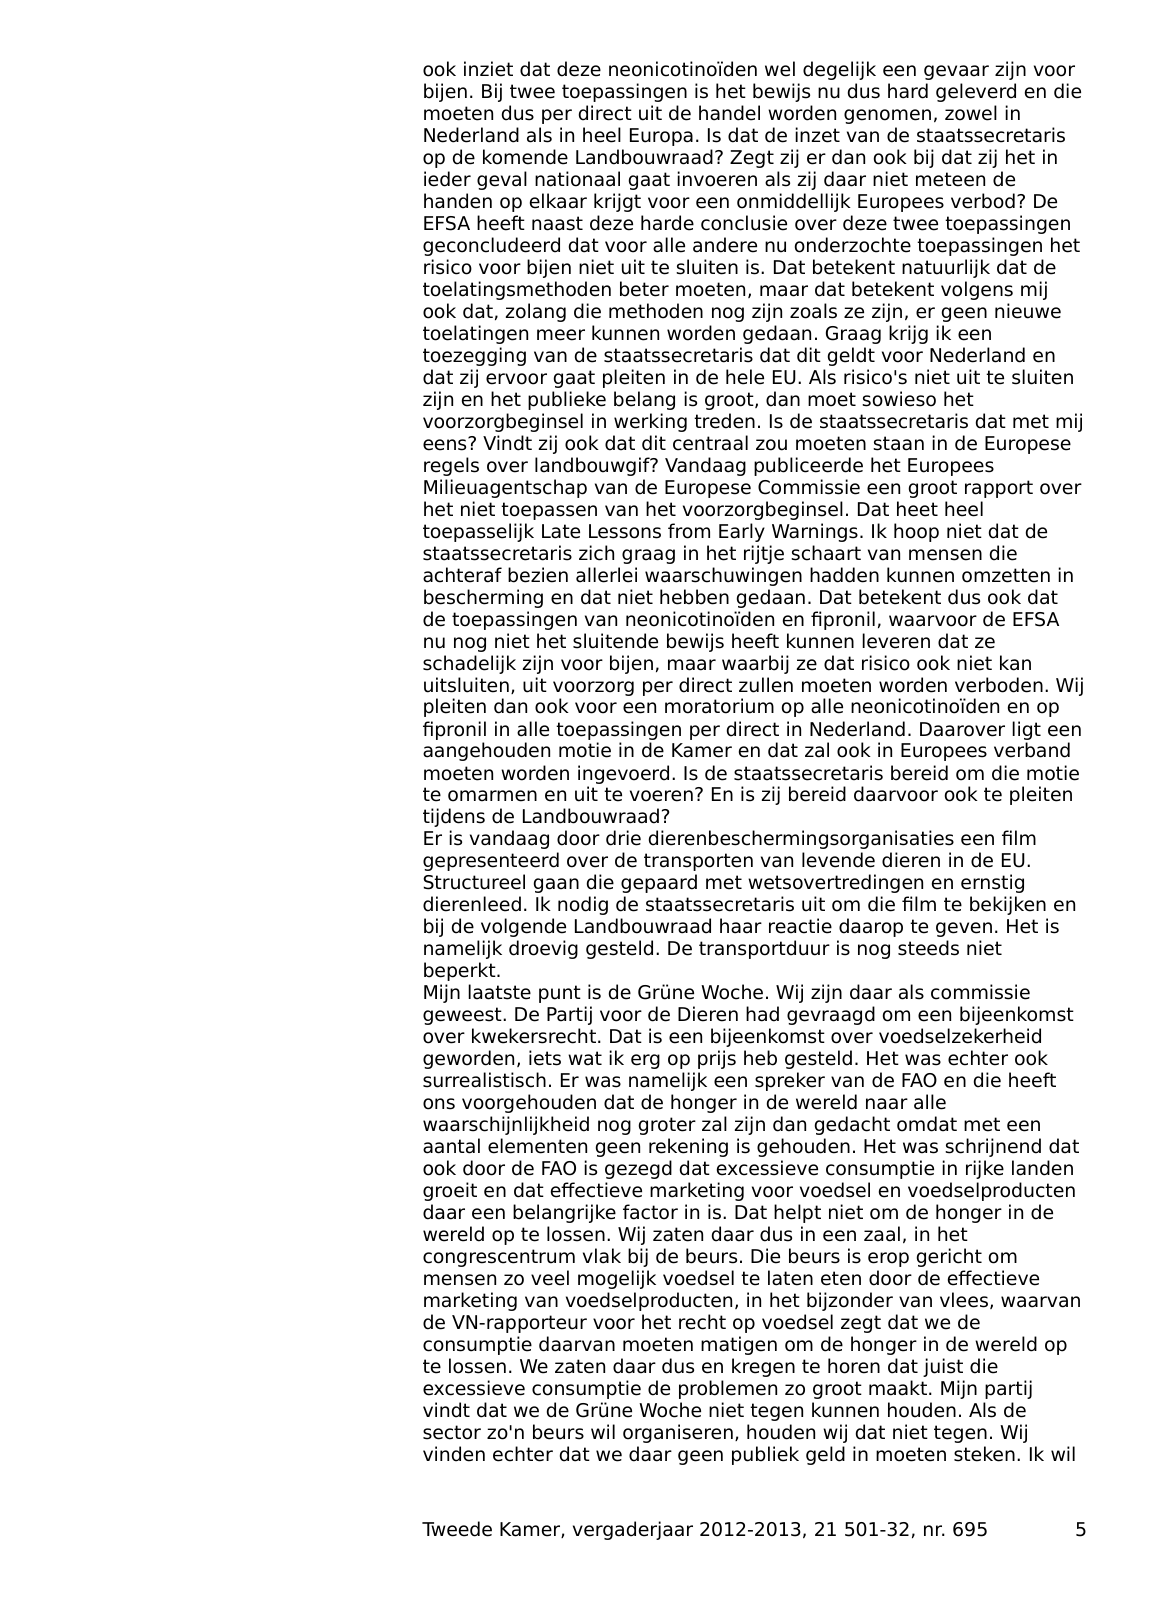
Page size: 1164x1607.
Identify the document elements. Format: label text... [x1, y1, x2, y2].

text Er is vandaag door drie dierenbeschermingsorganisaties een film gepresenteerd over de transporten van levende dieren in de EU. Structureel gaan die gepaard met wetsovertredingen en ernstig dierenleed. Ik nodig de staatssecretaris uit om die film te bekijken en bij de volgende Landbouwraad haar reactie daarop te geven. Het is namelijk droevig gesteld. De transportduur is nog steeds niet beperkt. [422, 828, 1087, 982]
text Mijn laatste punt is de Grüne Woche. Wij zijn daar als commissie geweest. De Partij voor de Dieren had gevraagd om een bijeenkomst over kwekersrecht. Dat is een bijeenkomst over voedselzekerheid geworden, iets wat ik erg op prijs heb gesteld. Het was echter ook surrealistisch. Er was namelijk een spreker van de FAO en die heeft ons voorgehouden dat de honger in de wereld naar alle waarschijnlijkheid nog groter zal zijn dan gedacht omdat met een aantal elementen geen rekening is gehouden. Het was schrijnend dat ook door de FAO is gezegd dat excessieve consumptie in rijke landen groeit en dat effectieve marketing voor voedsel en voedselproducten daar een belangrijke factor in is. Dat helpt niet om de honger in de wereld op te lossen. Wij zaten daar dus in een zaal, in het congrescentrum vlak bij de beurs. Die beurs is erop gericht om mensen zo veel mogelijk voedsel te laten eten door de effectieve marketing van voedselproducten, in het bijzonder van vlees, waarvan de VN-rapporteur voor het recht op voedsel zegt dat we de consumptie daarvan moeten matigen om de honger in de wereld op te lossen. We zaten daar dus en kregen te horen dat juist die excessieve consumptie de problemen zo groot maakt. Mijn partij vindt dat we de Grüne Woche niet tegen kunnen houden. Als de sector zo'n beurs wil organiseren, houden wij dat niet tegen. Wij vinden echter dat we daar geen publiek geld in moeten steken. Ik wil [422, 982, 1087, 1466]
text ook inziet dat deze neonicotinoïden wel degelijk een gevaar zijn voor bijen. Bij twee toepassingen is het bewijs nu dus hard geleverd en die moeten dus per direct uit de handel worden genomen, zowel in Nederland als in heel Europa. Is dat de inzet van de staatssecretaris op de komende Landbouwraad? Zegt zij er dan ook bij dat zij het in ieder geval nationaal gaat invoeren als zij daar niet meteen de handen op elkaar krijgt voor een onmiddellijk Europees verbod? De EFSA heeft naast deze harde conclusie over deze twee toepassingen geconcludeerd dat voor alle andere nu onderzochte toepassingen het risico voor bijen niet uit te sluiten is. Dat betekent natuurlijk dat de toelatingsmethoden beter moeten, maar dat betekent volgens mij ook dat, zolang die methoden nog zijn zoals ze zijn, er geen nieuwe toelatingen meer kunnen worden gedaan. Graag krijg ik een toezegging van de staatssecretaris dat dit geldt voor Nederland en dat zij ervoor gaat pleiten in de hele EU. Als risico's niet uit te sluiten zijn en het publieke belang is groot, dan moet sowieso het voorzorgbeginsel in werking treden. Is de staatssecretaris dat met mij eens? Vindt zij ook dat dit centraal zou moeten staan in de Europese regels over landbouwgif? Vandaag publiceerde het Europees Milieuagentschap van de Europese Commissie een groot rapport over het niet toepassen van het voorzorgbeginsel. Dat heet heel toepasselijk Late Lessons from Early Warnings. Ik hoop niet dat de staatssecretaris zich graag in het rijtje schaart van mensen die achteraf bezien allerlei waarschuwingen hadden kunnen omzetten in bescherming en dat niet hebben gedaan. Dat betekent dus ook dat de toepassingen van neonicotinoïden en fipronil, waarvoor de EFSA nu nog niet het sluitende bewijs heeft kunnen leveren dat ze schadelijk zijn voor bijen, maar waarbij ze dat risico ook niet kan uitsluiten, uit voorzorg per direct zullen moeten worden verboden. Wij pleiten dan ook voor een moratorium op alle neonicotinoïden en op fipronil in alle toepassingen per direct in Nederland. Daarover ligt een aangehouden motie in de Kamer en dat zal ook in Europees verband moeten worden ingevoerd. Is de staatssecretaris bereid om die motie te omarmen en uit te voeren? En is zij bereid daarvoor ook te pleiten tijdens de Landbouwraad? [422, 59, 1087, 828]
